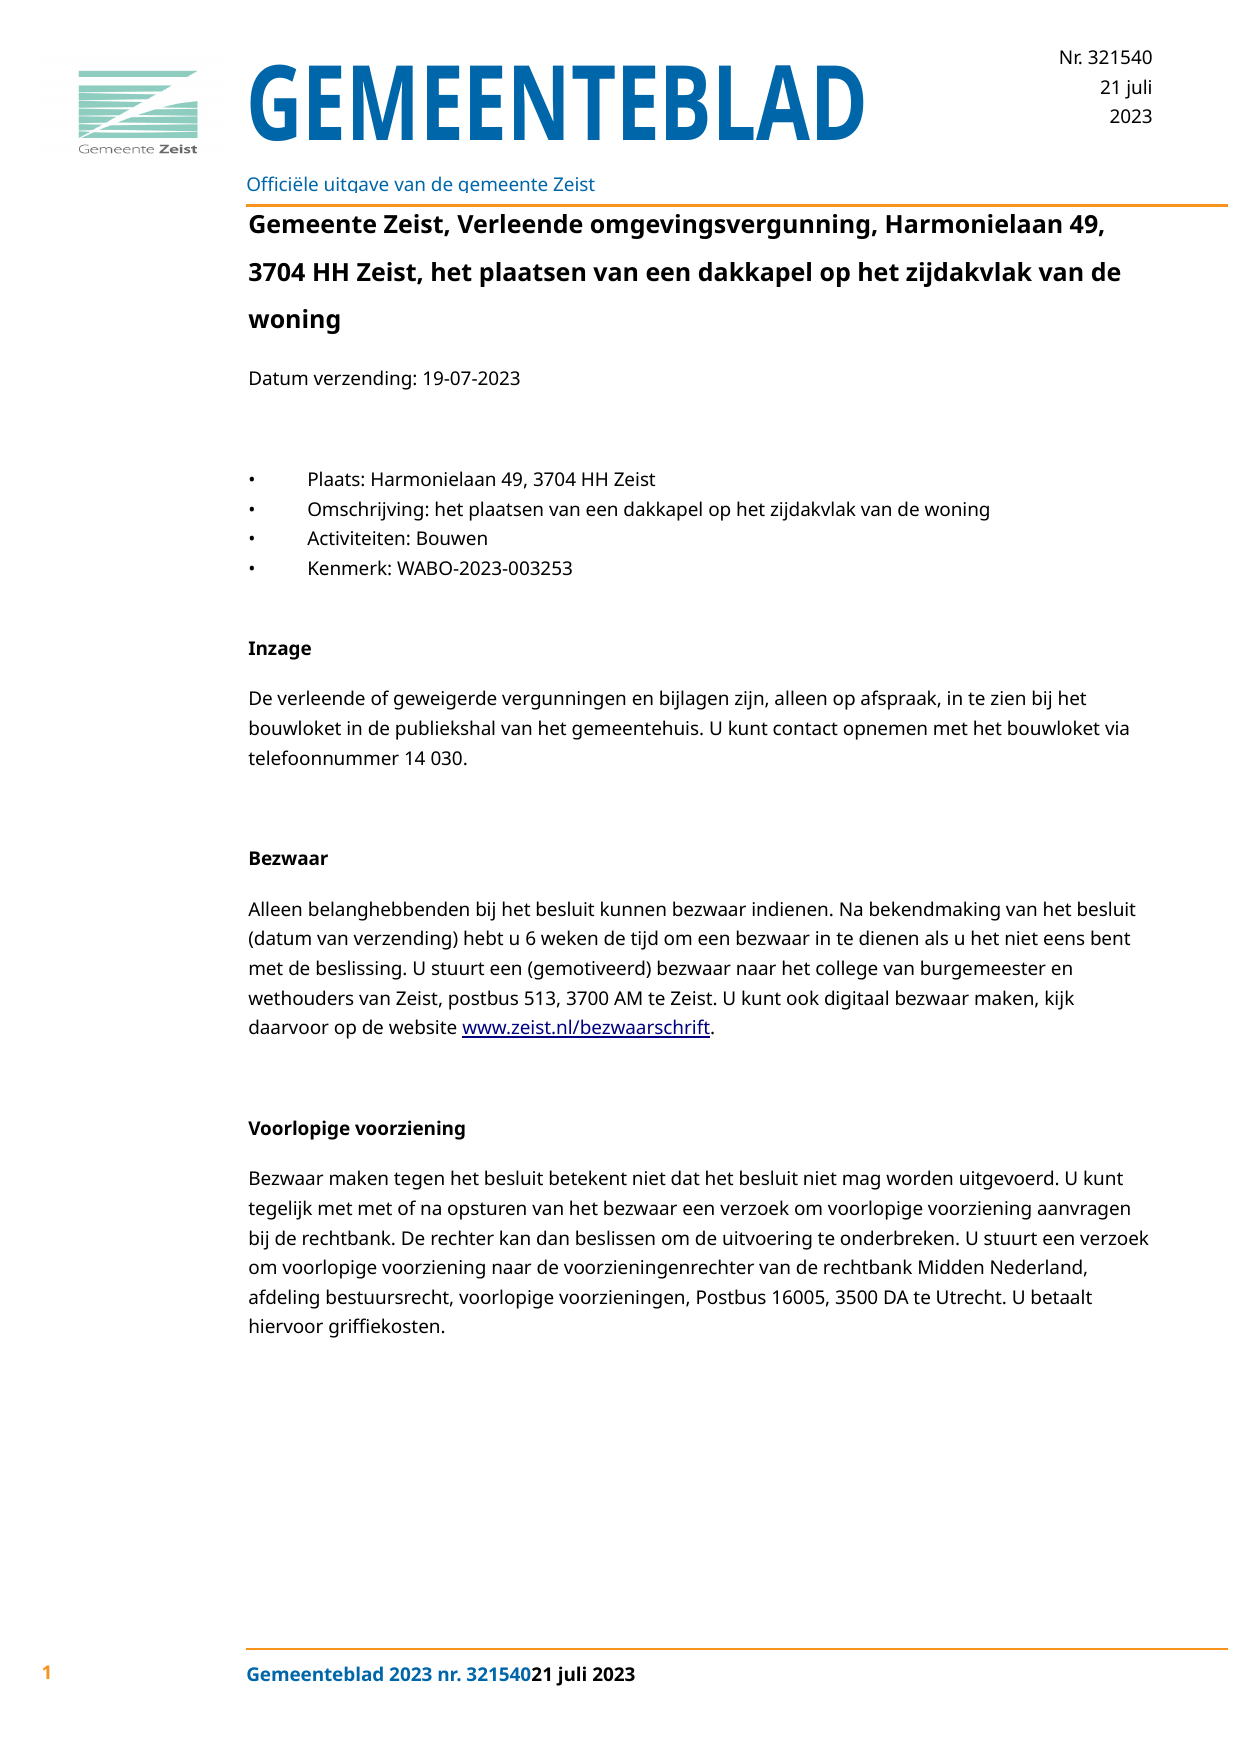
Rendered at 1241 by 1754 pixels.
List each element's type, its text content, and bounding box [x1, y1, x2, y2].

list Kenmerk: WABO-2023-003253 [248, 555, 1152, 581]
list Activiteiten: Bouwen [248, 526, 1152, 551]
text Voorlopige voorziening [248, 1115, 1152, 1141]
list Plaats: Harmonielaan 49, 3704 HH Zeist [248, 466, 1152, 492]
list Omschrijving: het plaatsen van een dakkapel op het zijdakvlak van de woning [248, 496, 1152, 522]
text Inzage [248, 635, 1152, 661]
text Gemeente Zeist, Verleende omgevingsvergunning, Harmonielaan 49, 3704 HH Zeist, het plaatsen van een dakkapel op het zijdakvlak van de woning [248, 207, 1152, 336]
text Datum verzending: 19-07-2023 [248, 366, 1152, 391]
text Bezwaar maken tegen het besluit betekent niet dat het besluit niet mag worden uitgevoerd. U kunt tegelijk met met of na opsturen van het bezwaar een verzoek om voorlopige voorziening aanvragen bij de rechtbank. De rechter kan dan beslissen om de uitvoering te onderbreken. U stuurt een verzoek om voorlopige voorziening naar de voorzieningenrechter van de rechtbank Midden Nederland, afdeling bestuursrecht, voorlopige voorzieningen, Postbus 16005, 3500 DA te Utrecht. U betaalt hiervoor griffiekosten. [248, 1166, 1152, 1339]
picture [41, 47, 231, 172]
text De verleende of geweigerde vergunningen en bijlagen zijn, alleen op afspraak, in te zien bij het bouwloket in de publiekshal van het gemeentehuis. U kunt contact opnemen met het bouwloket via telefoonnummer 14 030. [248, 686, 1152, 770]
text Bezwaar [248, 846, 1152, 871]
text Alleen belanghebbenden bij het besluit kunnen bezwaar indienen. Na bekendmaking van het besluit (datum van verzending) hebt u 6 weken de tijd om een bezwaar in te dienen als u het niet eens bent met de beslissing. U stuurt een (gemotiveerd) bezwaar naar het college van burgemeester en wethouders van Zeist, postbus 513, 3700 AM te Zeist. U kunt ook digitaal bezwaar maken, kijk daarvoor op de website www.zeist.nl/bezwaarschrift. [248, 896, 1152, 1040]
